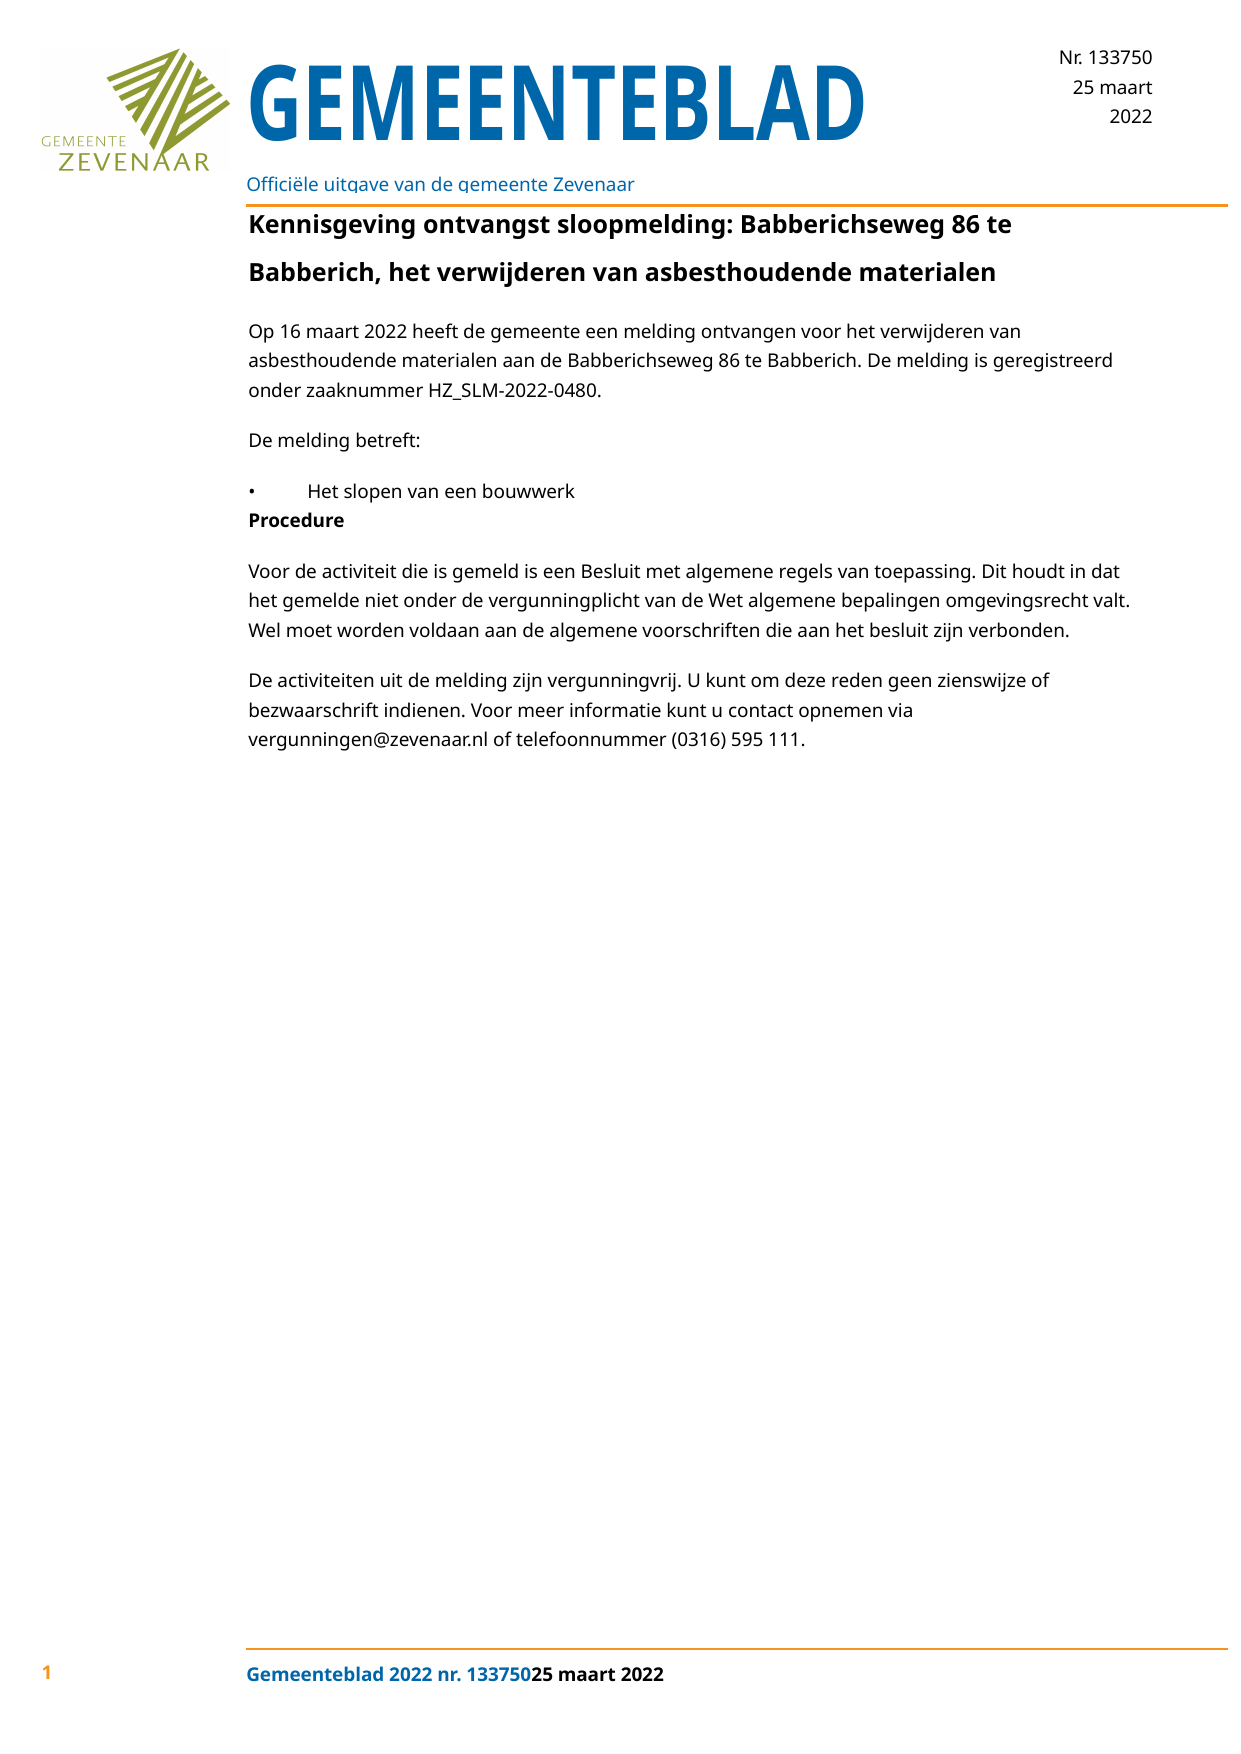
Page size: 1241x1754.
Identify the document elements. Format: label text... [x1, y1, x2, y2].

list Het slopen van een bouwwerk [248, 478, 1152, 504]
text Op 16 maart 2022 heeft de gemeente een melding ontvangen voor het verwijderen van asbesthoudende materialen aan de Babberichseweg 86 te Babberich. De melding is geregistreerd onder zaaknummer HZ_SLM-2022-0480. [248, 318, 1152, 403]
text Kennisgeving ontvangst sloopmelding: Babberichseweg 86 te Babberich, het verwijderen van asbesthoudende materialen [248, 207, 1152, 288]
text Voor de activiteit die is gemeld is een Besluit met algemene regels van toepassing. Dit houdt in dat het gemelde niet onder de vergunningplicht van de Wet algemene bepalingen omgevingsrecht valt. Wel moet worden voldaan aan de algemene voorschriften die aan het besluit zijn verbonden. [248, 558, 1152, 643]
picture [41, 47, 231, 172]
text De melding betreft: [248, 427, 1152, 453]
text De activiteiten uit de melding zijn vergunningvrij. U kunt om deze reden geen zienswijze of bezwaarschrift indienen. Voor meer informatie kunt u contact opnemen via vergunningen@zevenaar.nl of telefoonnummer (0316) 595 111. [248, 667, 1152, 752]
text Procedure [248, 507, 1152, 533]
